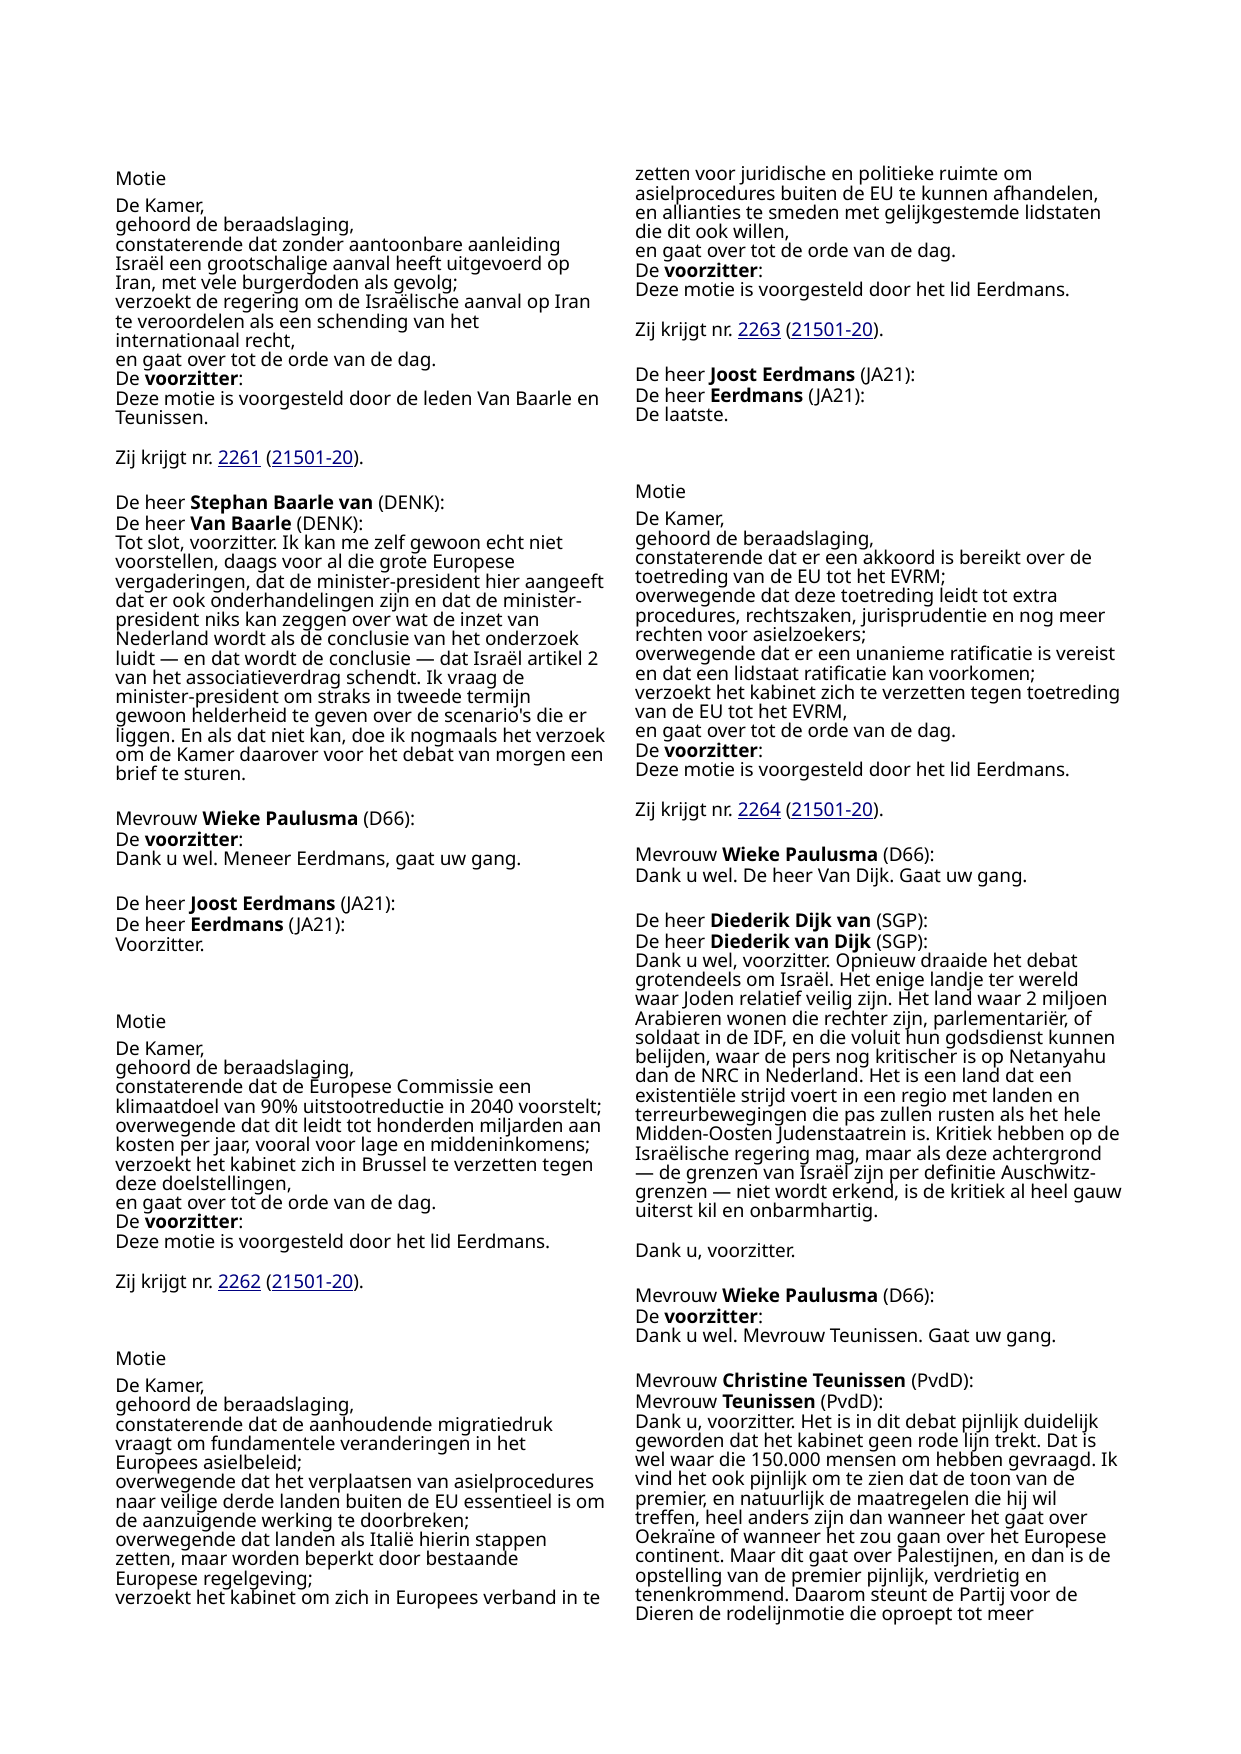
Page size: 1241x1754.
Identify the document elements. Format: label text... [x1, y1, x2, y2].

text De Kamer, [115, 197, 605, 216]
text De voorzitter: [115, 370, 605, 390]
text en gaat over tot de orde van de dag. [635, 722, 1125, 742]
text Dank u wel. Mevrouw Teunissen. Gaat uw gang. [635, 1327, 1125, 1347]
text verzoekt het kabinet zich in Brussel te verzetten tegen deze doelstellingen, [115, 1156, 605, 1194]
text verzoekt het kabinet om zich in Europees verband in te [115, 1589, 605, 1608]
text Dank u, voorzitter. [635, 1242, 1125, 1262]
text De heer Joost Eerdmans (JA21): [635, 361, 1125, 387]
text Dank u wel. De heer Van Dijk. Gaat uw gang. [635, 867, 1125, 886]
text constaterende dat er een akkoord is bereikt over de toetreding van de EU tot het EVRM; [635, 549, 1125, 587]
text Motie [115, 1008, 605, 1034]
text De voorzitter: [115, 831, 605, 850]
text en gaat over tot de orde van de dag. [635, 242, 1125, 262]
text De voorzitter: [635, 262, 1125, 281]
text overwegende dat landen als Italië hierin stappen zetten, maar worden beperkt door bestaande Europese regelgeving; [115, 1531, 605, 1589]
text De heer Eerdmans (JA21): [635, 387, 1125, 406]
text De heer Van Baarle (DENK): [115, 515, 605, 534]
text overwegende dat dit leidt tot honderden miljarden aan kosten per jaar, vooral voor lage en middeninkomens; [115, 1117, 605, 1156]
text constaterende dat zonder aantoonbare aanleiding Israël een grootschalige aanval heeft uitgevoerd op Iran, met vele burgerdoden als gevolg; [115, 236, 605, 293]
text gehoord de beraadslaging, [635, 530, 1125, 549]
text Mevrouw Christine Teunissen (PvdD): [635, 1368, 1125, 1393]
text De heer Diederik van Dijk (SGP): [635, 933, 1125, 952]
text Deze motie is voorgesteld door de leden Van Baarle en Teunissen. [115, 390, 605, 428]
text Deze motie is voorgesteld door het lid Eerdmans. [635, 281, 1125, 300]
text De Kamer, [635, 510, 1125, 530]
text Motie [115, 1345, 605, 1371]
text Motie [635, 479, 1125, 504]
text Motie [115, 165, 605, 191]
text De laatste. [635, 406, 1125, 425]
text De voorzitter: [635, 742, 1125, 761]
text Dank u wel, voorzitter. Opnieuw draaide het debat grotendeels om Israël. Het enige landje ter wereld waar Joden relatief veilig zijn. Het land waar 2 miljoen Arabieren wonen die rechter zijn, parlementariër, of soldaat in de IDF, en die voluit hun godsdienst kunnen belijden, waar de pers nog kritischer is op Netanyahu dan de NRC in Nederland. Het is een land dat een existentiële strijd voert in een regio met landen en terreurbewegingen die pas zullen rusten als het hele Midden-Oosten Judenstaatrein is. Kritiek hebben op de Israëlische regering mag, maar als deze achtergrond — de grenzen van Israël zijn per definitie Auschwitz-grenzen — niet wordt erkend, is de kritiek al heel gauw uiterst kil en onbarmhartig. [635, 952, 1125, 1222]
text overwegende dat het verplaatsen van asielprocedures naar veilige derde landen buiten de EU essentieel is om de aanzuigende werking te doorbreken; [115, 1473, 605, 1531]
text zetten voor juridische en politieke ruimte om asielprocedures buiten de EU te kunnen afhandelen, en allianties te smeden met gelijkgestemde lidstaten die dit ook willen, [635, 165, 1125, 242]
text overwegende dat er een unanieme ratificatie is vereist en dat een lidstaat ratificatie kan voorkomen; [635, 645, 1125, 684]
text gehoord de beraadslaging, [115, 1059, 605, 1078]
text De Kamer, [115, 1377, 605, 1396]
text Mevrouw Wieke Paulusma (D66): [635, 1282, 1125, 1308]
text overwegende dat deze toetreding leidt tot extra procedures, rechtszaken, jurisprudentie en nog meer rechten voor asielzoekers; [635, 587, 1125, 645]
text constaterende dat de aanhoudende migratiedruk vraagt om fundamentele veranderingen in het Europees asielbeleid; [115, 1416, 605, 1473]
text Mevrouw Teunissen (PvdD): [635, 1393, 1125, 1413]
text De heer Joost Eerdmans (JA21): [115, 891, 605, 916]
text en gaat over tot de orde van de dag. [115, 1194, 605, 1213]
text constaterende dat de Europese Commissie een klimaatdoel van 90% uitstootreductie in 2040 voorstelt; [115, 1078, 605, 1117]
text De voorzitter: [635, 1308, 1125, 1327]
text Dank u, voorzitter. Het is in dit debat pijnlijk duidelijk geworden dat het kabinet geen rode lijn trekt. Dat is wel waar die 150.000 mensen om hebben gevraagd. Ik vind het ook pijnlijk om te zien dat de toon van de premier, en natuurlijk de maatregelen die hij wil treffen, heel anders zijn dan wanneer het gaat over Oekraïne of wanneer het zou gaan over het Europese continent. Maar dit gaat over Palestijnen, en dan is de opstelling van de premier pijnlijk, verdrietig en tenenkrommend. Daarom steunt de Partij voor de Dieren de rodelijnmotie die oproept tot meer [635, 1413, 1125, 1624]
text Mevrouw Wieke Paulusma (D66): [635, 841, 1125, 867]
text Mevrouw Wieke Paulusma (D66): [115, 805, 605, 831]
text Dank u wel. Meneer Eerdmans, gaat uw gang. [115, 850, 605, 870]
text De Kamer, [115, 1040, 605, 1059]
text Zij krijgt nr. 2263 (21501-20). [635, 321, 1125, 340]
text De voorzitter: [115, 1213, 605, 1233]
text Zij krijgt nr. 2264 (21501-20). [635, 801, 1125, 820]
text De heer Stephan Baarle van (DENK): [115, 489, 605, 515]
text Tot slot, voorzitter. Ik kan me zelf gewoon echt niet voorstellen, daags voor al die grote Europese vergaderingen, dat de minister-president hier aangeeft dat er ook onderhandelingen zijn en dat de minister-president niks kan zeggen over wat de inzet van Nederland wordt als de conclusie van het onderzoek luidt — en dat wordt de conclusie — dat Israël artikel 2 van het associatieverdrag schendt. Ik vraag de minister-president om straks in tweede termijn gewoon helderheid te geven over de scenario's die er liggen. En als dat niet kan, doe ik nogmaals het verzoek om de Kamer daarover voor het debat van morgen een brief te sturen. [115, 534, 605, 784]
text Zij krijgt nr. 2261 (21501-20). [115, 449, 605, 468]
text verzoekt het kabinet zich te verzetten tegen toetreding van de EU tot het EVRM, [635, 684, 1125, 722]
text Zij krijgt nr. 2262 (21501-20). [115, 1273, 605, 1292]
text Deze motie is voorgesteld door het lid Eerdmans. [635, 761, 1125, 780]
text gehoord de beraadslaging, [115, 216, 605, 236]
text gehoord de beraadslaging, [115, 1396, 605, 1416]
text De heer Diederik Dijk van (SGP): [635, 907, 1125, 933]
text De heer Eerdmans (JA21): [115, 916, 605, 936]
text verzoekt de regering om de Israëlische aanval op Iran te veroordelen als een schending van het internationaal recht, [115, 293, 605, 351]
text en gaat over tot de orde van de dag. [115, 351, 605, 370]
text Voorzitter. [115, 936, 605, 955]
text Deze motie is voorgesteld door het lid Eerdmans. [115, 1233, 605, 1252]
